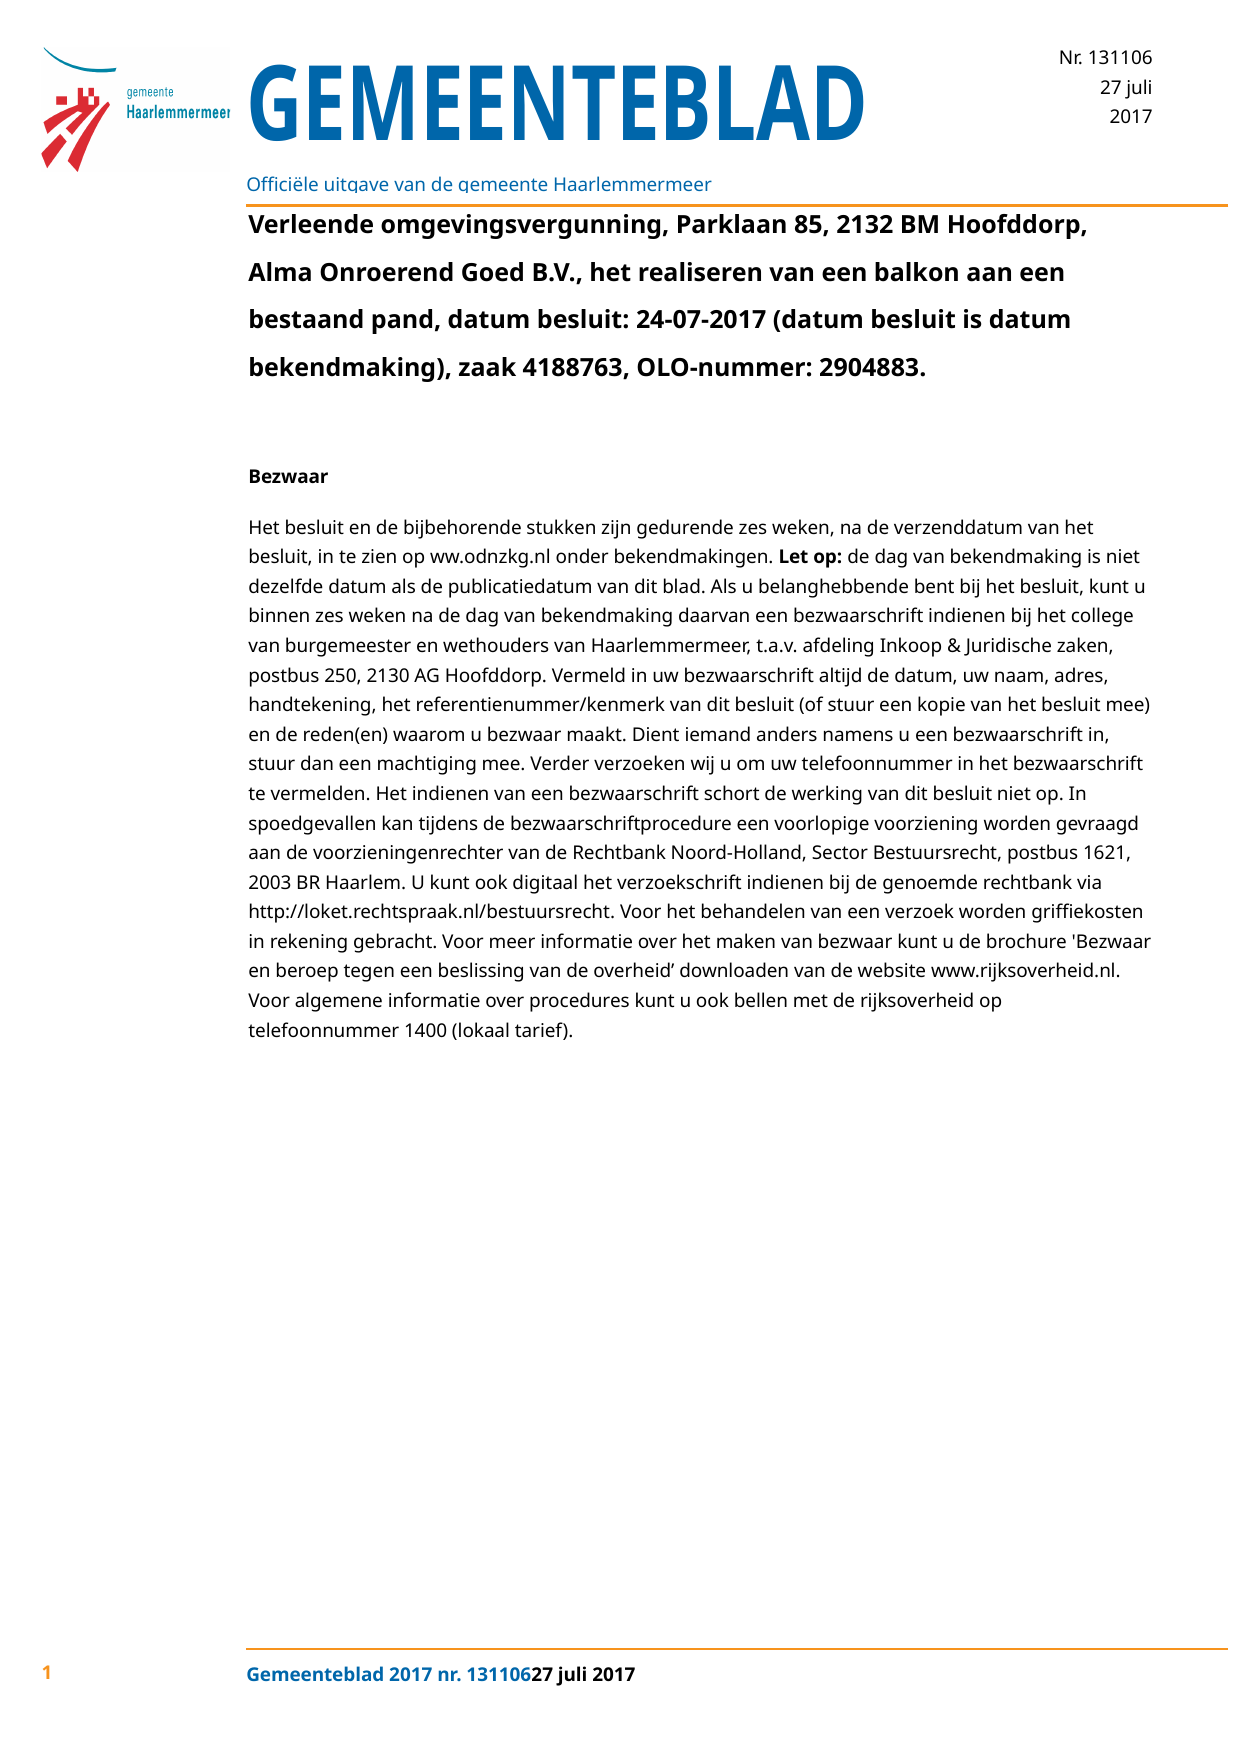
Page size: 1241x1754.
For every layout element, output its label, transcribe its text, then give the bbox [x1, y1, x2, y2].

text Bezwaar [248, 463, 1152, 489]
text Het besluit en de bijbehorende stukken zijn gedurende zes weken, na de verzenddatum van het besluit, in te zien op ww.odnzkg.nl onder bekendmakingen. Let op: de dag van bekendmaking is niet dezelfde datum als de publicatiedatum van dit blad. Als u belanghebbende bent bij het besluit, kunt u binnen zes weken na de dag van bekendmaking daarvan een bezwaarschrift indienen bij het college van burgemeester en wethouders van Haarlemmermeer, t.a.v. afdeling Inkoop & Juridische zaken, postbus 250, 2130 AG Hoofddorp. Vermeld in uw bezwaarschrift altijd de datum, uw naam, adres, handtekening, het referentienummer/kenmerk van dit besluit (of stuur een kopie van het besluit mee) en de reden(en) waarom u bezwaar maakt. Dient iemand anders namens u een bezwaarschrift in, stuur dan een machtiging mee. Verder verzoeken wij u om uw telefoonnummer in het bezwaarschrift te vermelden. Het indienen van een bezwaarschrift schort de werking van dit besluit niet op. In spoedgevallen kan tijdens de bezwaarschriftprocedure een voorlopige voorziening worden gevraagd aan de voorzieningenrechter van de Rechtbank Noord-Holland, Sector Bestuursrecht, postbus 1621, 2003 BR Haarlem. U kunt ook digitaal het verzoekschrift indienen bij de genoemde rechtbank via http://loket.rechtspraak.nl/bestuursrecht. Voor het behandelen van een verzoek worden griffiekosten in rekening gebracht. Voor meer informatie over het maken van bezwaar kunt u de brochure 'Bezwaar en beroep tegen een beslissing van de overheid’ downloaden van de website www.rijksoverheid.nl. Voor algemene informatie over procedures kunt u ook bellen met de rijksoverheid op telefoonnummer 1400 (lokaal tarief). [248, 514, 1152, 1043]
text Verleende omgevingsvergunning, Parklaan 85, 2132 BM Hoofddorp, Alma Onroerend Goed B.V., het realiseren van een balkon aan een bestaand pand, datum besluit: 24-07-2017 (datum besluit is datum bekendmaking), zaak 4188763, OLO-nummer: 2904883. [248, 207, 1152, 384]
picture [41, 47, 231, 172]
